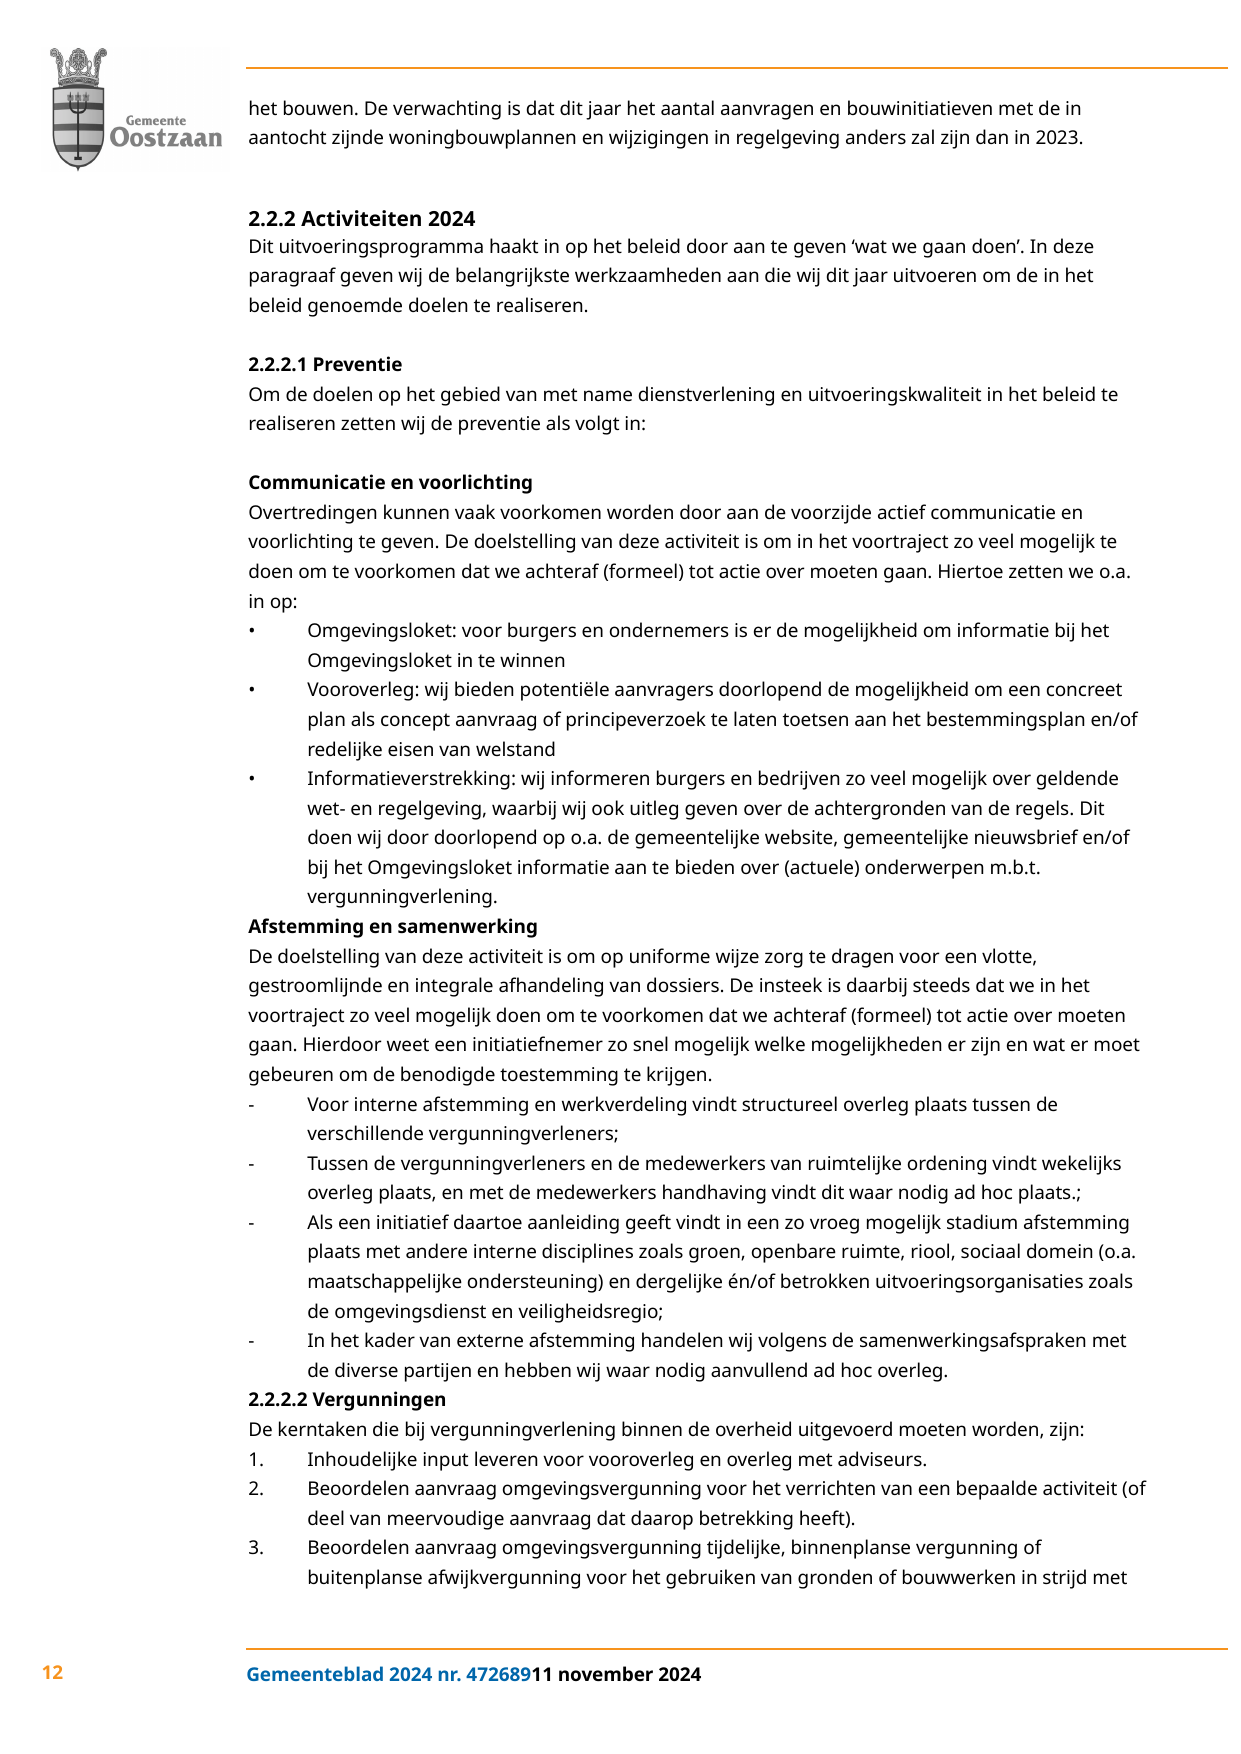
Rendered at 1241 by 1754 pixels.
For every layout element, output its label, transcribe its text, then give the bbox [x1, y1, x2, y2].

list Voor interne afstemming en werkverdeling vindt structureel overleg plaats tussen de verschillende vergunningverleners; [248, 1091, 1152, 1146]
text 2.2.2 Activiteiten 2024 [248, 204, 1152, 233]
list Vooroverleg: wij bieden potentiële aanvragers doorlopend de mogelijkheid om een concreet plan als concept aanvraag of principeverzoek te laten toetsen aan het bestemmingsplan en/of redelijke eisen van welstand [248, 677, 1152, 761]
text Overtredingen kunnen vaak voorkomen worden door aan de voorzijde actief communicatie en voorlichting te geven. De doelstelling van deze activiteit is om in het voortraject zo veel mogelijk te doen om te voorkomen dat we achteraf (formeel) tot actie over moeten gaan. Hiertoe zetten we o.a. in op: [248, 499, 1152, 613]
text 2.2.2.2 Vergunningen [248, 1387, 1152, 1412]
text De kerntaken die bij vergunningverlening binnen de overheid uitgevoerd moeten worden, zijn: [248, 1416, 1152, 1442]
list Informatieverstrekking: wij informeren burgers en bedrijven zo veel mogelijk over geldende wet- en regelgeving, waarbij wij ook uitleg geven over de achtergronden van de regels. Dit doen wij door doorlopend op o.a. de gemeentelijke website, gemeentelijke nieuwsbrief en/of bij het Omgevingsloket informatie aan te bieden over (actuele) onderwerpen m.b.t. vergunningverlening. [248, 765, 1152, 909]
text Communicatie en voorlichting [248, 469, 1152, 495]
list Tussen de vergunningverleners en de medewerkers van ruimtelijke ordening vindt wekelijks overleg plaats, en met de medewerkers handhaving vindt dit waar nodig ad hoc plaats.; [248, 1150, 1152, 1205]
list Beoordelen aanvraag omgevingsvergunning voor het verrichten van een bepaalde activiteit (of deel van meervoudige aanvraag dat daarop betrekking heeft). [248, 1475, 1152, 1531]
list Omgevingsloket: voor burgers en ondernemers is er de mogelijkheid om informatie bij het Omgevingsloket in te winnen [248, 617, 1152, 673]
text De doelstelling van deze activiteit is om op uniforme wijze zorg te dragen voor een vlotte, gestroomlijnde en integrale afhandeling van dossiers. De insteek is daarbij steeds dat we in het voortraject zo veel mogelijk doen om te voorkomen dat we achteraf (formeel) tot actie over moeten gaan. Hierdoor weet een initiatiefnemer zo snel mogelijk welke mogelijkheden er zijn en wat er moet gebeuren om de benodigde toestemming te krijgen. [248, 943, 1152, 1087]
list Als een initiatief daartoe aanleiding geeft vindt in een zo vroeg mogelijk stadium afstemming plaats met andere interne disciplines zoals groen, openbare ruimte, riool, sociaal domein (o.a. maatschappelijke ondersteuning) en dergelijke én/of betrokken uitvoeringsorganisaties zoals de omgevingsdienst en veiligheidsregio; [248, 1209, 1152, 1323]
text Dit uitvoeringsprogramma haakt in op het beleid door aan te geven ‘wat we gaan doen’. In deze paragraaf geven wij de belangrijkste werkzaamheden aan die wij dit jaar uitvoeren om de in het beleid genoemde doelen te realiseren. [248, 233, 1152, 318]
list Beoordelen aanvraag omgevingsvergunning tijdelijke, binnenplanse vergunning of buitenplanse afwijkvergunning voor het gebruiken van gronden of bouwwerken in strijd met [248, 1534, 1152, 1590]
text het bouwen. De verwachting is dat dit jaar het aantal aanvragen en bouwinitiatieven met de in aantocht zijnde woningbouwplannen en wijzigingen in regelgeving anders zal zijn dan in 2023. [248, 95, 1152, 150]
list Inhoudelijke input leveren voor vooroverleg en overleg met adviseurs. [248, 1446, 1152, 1471]
text Afstemming en samenwerking [248, 913, 1152, 939]
text 2.2.2.1 Preventie [248, 351, 1152, 377]
picture [41, 47, 231, 172]
list In het kader van externe afstemming handelen wij volgens de samenwerkingsafspraken met de diverse partijen en hebben wij waar nodig aanvullend ad hoc overleg. [248, 1327, 1152, 1383]
text Om de doelen op het gebied van met name dienstverlening en uitvoeringskwaliteit in het beleid te realiseren zetten wij de preventie als volgt in: [248, 381, 1152, 436]
